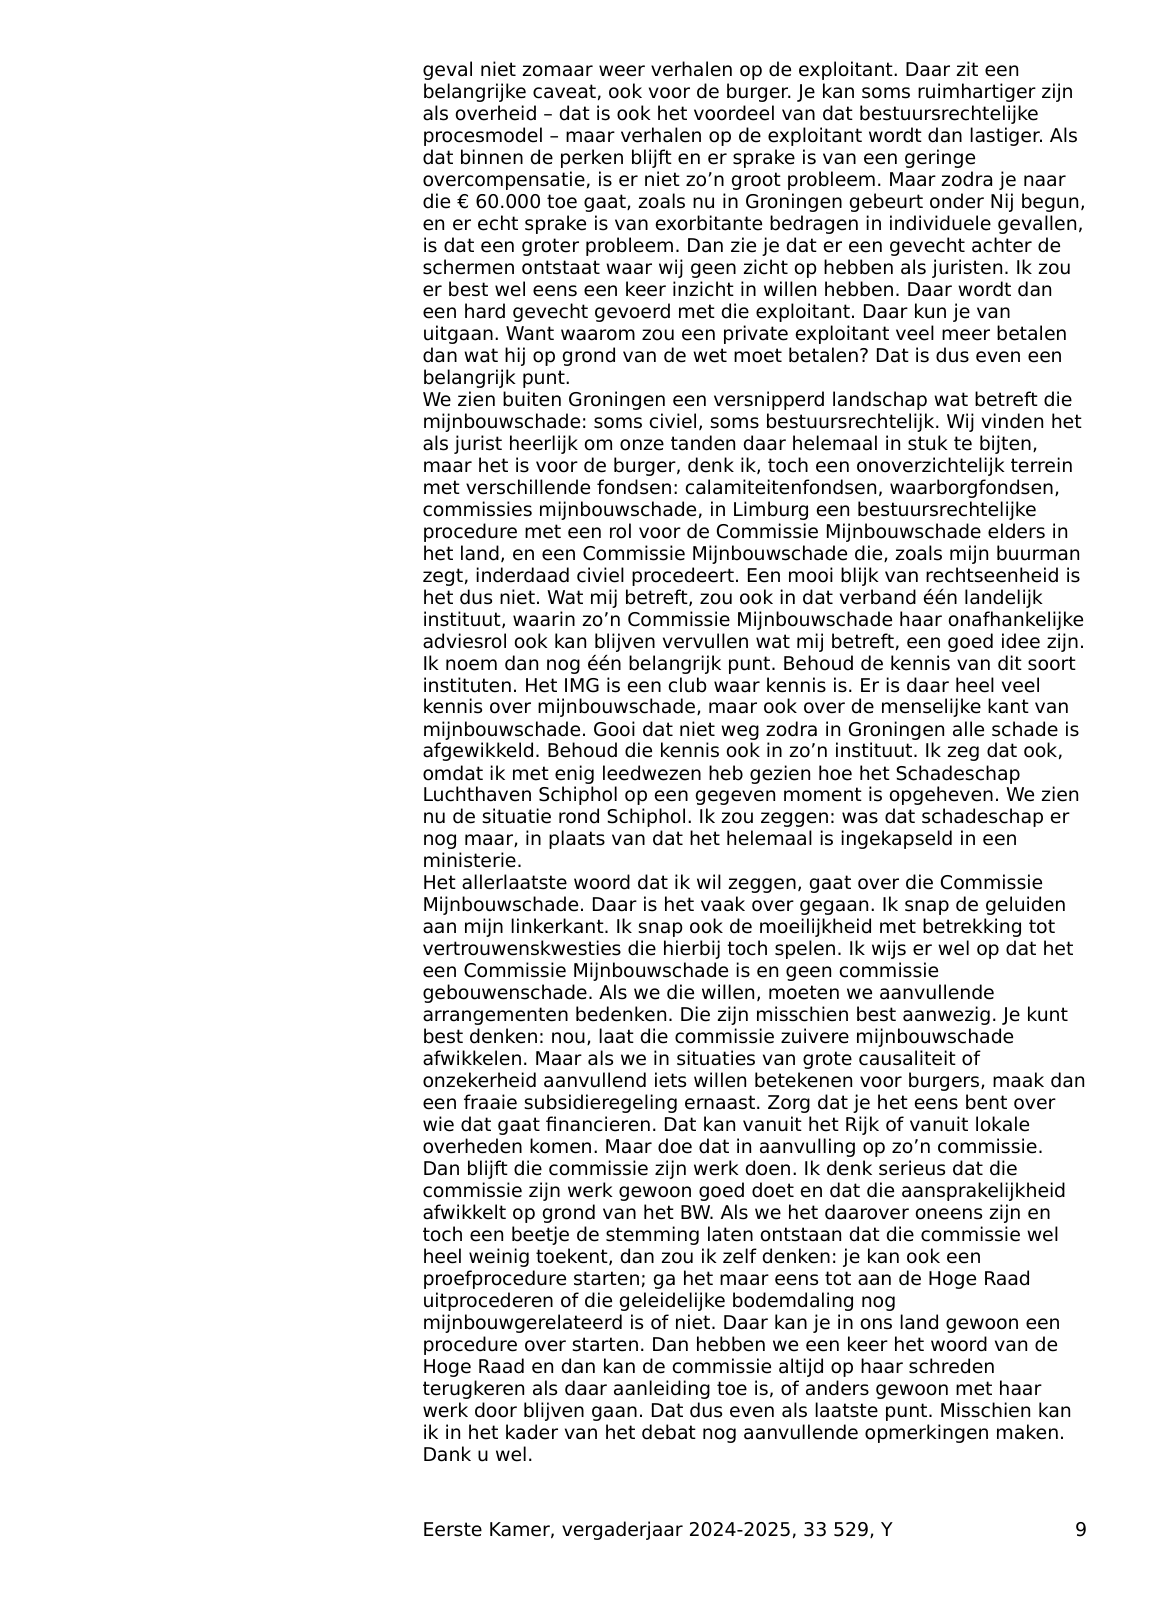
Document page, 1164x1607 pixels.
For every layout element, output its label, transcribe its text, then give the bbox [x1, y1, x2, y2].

text Het allerlaatste woord dat ik wil zeggen, gaat over die Commissie Mijnbouwschade. Daar is het vaak over gegaan. Ik snap de geluiden aan mijn linkerkant. Ik snap ook de moeilijkheid met betrekking tot vertrouwenskwesties die hierbij toch spelen. Ik wijs er wel op dat het een Commissie Mijnbouwschade is en geen commissie gebouwenschade. Als we die willen, moeten we aanvullende arrangementen bedenken. Die zijn misschien best aanwezig. Je kunt best denken: nou, laat die commissie zuivere mijnbouwschade afwikkelen. Maar als we in situaties van grote causaliteit of onzekerheid aanvullend iets willen betekenen voor burgers, maak dan een fraaie subsidieregeling ernaast. Zorg dat je het eens bent over wie dat gaat financieren. Dat kan vanuit het Rijk of vanuit lokale overheden komen. Maar doe dat in aanvulling op zo’n commissie. Dan blijft die commissie zijn werk doen. Ik denk serieus dat die commissie zijn werk gewoon goed doet en dat die aansprakelijkheid afwikkelt op grond van het BW. Als we het daarover oneens zijn en toch een beetje de stemming laten ontstaan dat die commissie wel heel weinig toekent, dan zou ik zelf denken: je kan ook een proefprocedure starten; ga het maar eens tot aan de Hoge Raad uitprocederen of die geleidelijke bodemdaling nog mijnbouwgerelateerd is of niet. Daar kan je in ons land gewoon een procedure over starten. Dan hebben we een keer het woord van de Hoge Raad en dan kan de commissie altijd op haar schreden terugkeren als daar aanleiding toe is, of anders gewoon met haar werk door blijven gaan. Dat dus even als laatste punt. Misschien kan ik in het kader van het debat nog aanvullende opmerkingen maken. [422, 872, 1087, 1444]
text We zien buiten Groningen een versnipperd landschap wat betreft die mijnbouwschade: soms civiel, soms bestuursrechtelijk. Wij vinden het als jurist heerlijk om onze tanden daar helemaal in stuk te bijten, maar het is voor de burger, denk ik, toch een onoverzichtelijk terrein met verschillende fondsen: calamiteitenfondsen, waarborgfondsen, commissies mijnbouwschade, in Limburg een bestuursrechtelijke procedure met een rol voor de Commissie Mijnbouwschade elders in het land, en een Commissie Mijnbouwschade die, zoals mijn buurman zegt, inderdaad civiel procedeert. Een mooi blijk van rechtseenheid is het dus niet. Wat mij betreft, zou ook in dat verband één landelijk instituut, waarin zo’n Commissie Mijnbouwschade haar onafhankelijke adviesrol ook kan blijven vervullen wat mij betreft, een goed idee zijn. [422, 389, 1087, 652]
text Ik noem dan nog één belangrijk punt. Behoud de kennis van dit soort instituten. Het IMG is een club waar kennis is. Er is daar heel veel kennis over mijnbouwschade, maar ook over de menselijke kant van mijnbouwschade. Gooi dat niet weg zodra in Groningen alle schade is afgewikkeld. Behoud die kennis ook in zo’n instituut. Ik zeg dat ook, omdat ik met enig leedwezen heb gezien hoe het Schadeschap Luchthaven Schiphol op een gegeven moment is opgeheven. We zien nu de situatie rond Schiphol. Ik zou zeggen: was dat schadeschap er nog maar, in plaats van dat het helemaal is ingekapseld in een ministerie. [422, 652, 1087, 872]
text geval niet zomaar weer verhalen op de exploitant. Daar zit een belangrijke caveat, ook voor de burger. Je kan soms ruimhartiger zijn als overheid – dat is ook het voordeel van dat bestuursrechtelijke procesmodel – maar verhalen op de exploitant wordt dan lastiger. Als dat binnen de perken blijft en er sprake is van een geringe overcompensatie, is er niet zo’n groot probleem. Maar zodra je naar die € 60.000 toe gaat, zoals nu in Groningen gebeurt onder Nij begun, en er echt sprake is van exorbitante bedragen in individuele gevallen, is dat een groter probleem. Dan zie je dat er een gevecht achter de schermen ontstaat waar wij geen zicht op hebben als juristen. Ik zou er best wel eens een keer inzicht in willen hebben. Daar wordt dan een hard gevecht gevoerd met die exploitant. Daar kun je van uitgaan. Want waarom zou een private exploitant veel meer betalen dan wat hij op grond van de wet moet betalen? Dat is dus even een belangrijk punt. [422, 59, 1087, 389]
text Dank u wel. [422, 1444, 1087, 1466]
